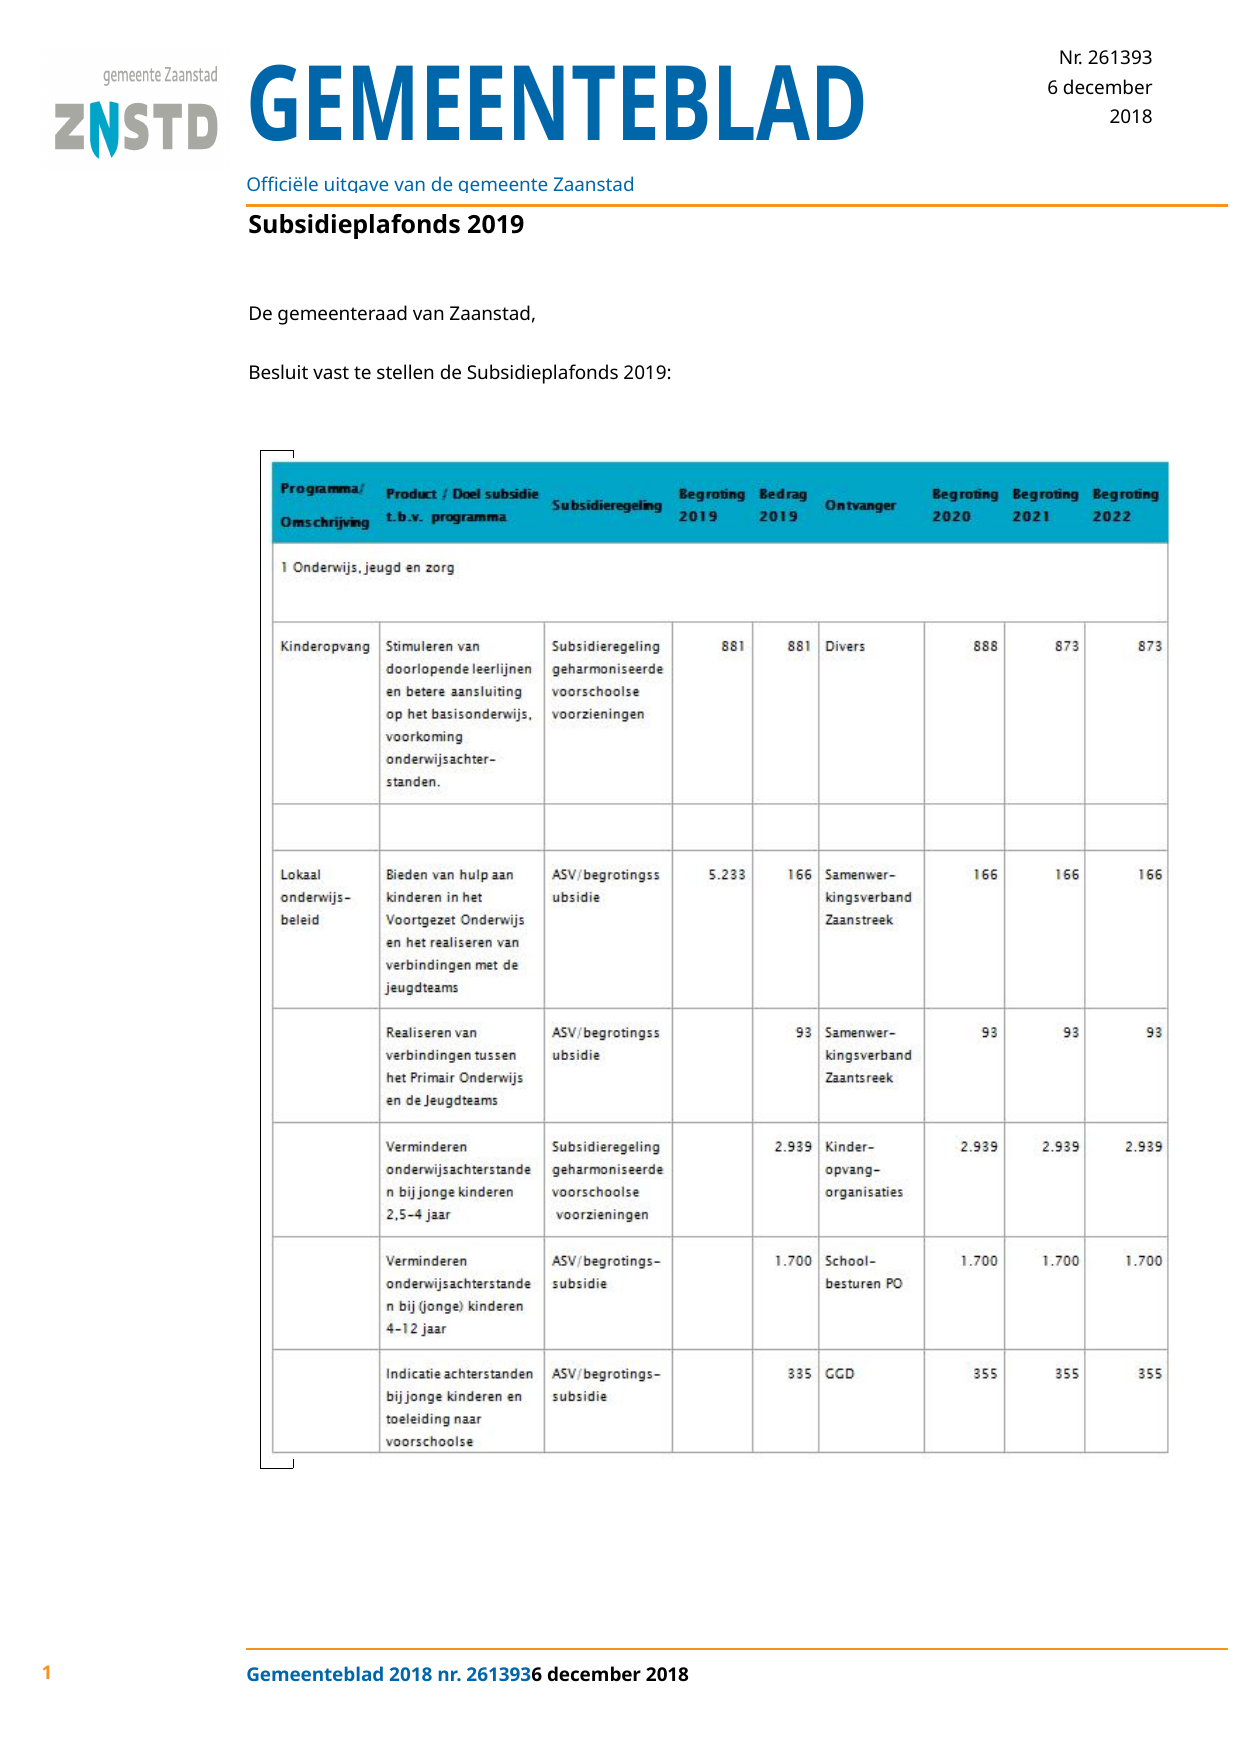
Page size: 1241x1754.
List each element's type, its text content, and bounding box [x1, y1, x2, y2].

picture [268, 458, 1173, 1459]
text Subsidieplafonds 2019 [248, 207, 1152, 241]
text Besluit vast te stellen de Subsidieplafonds 2019: [248, 359, 1152, 385]
picture [41, 47, 231, 172]
text De gemeenteraad van Zaanstad, [248, 300, 1152, 326]
